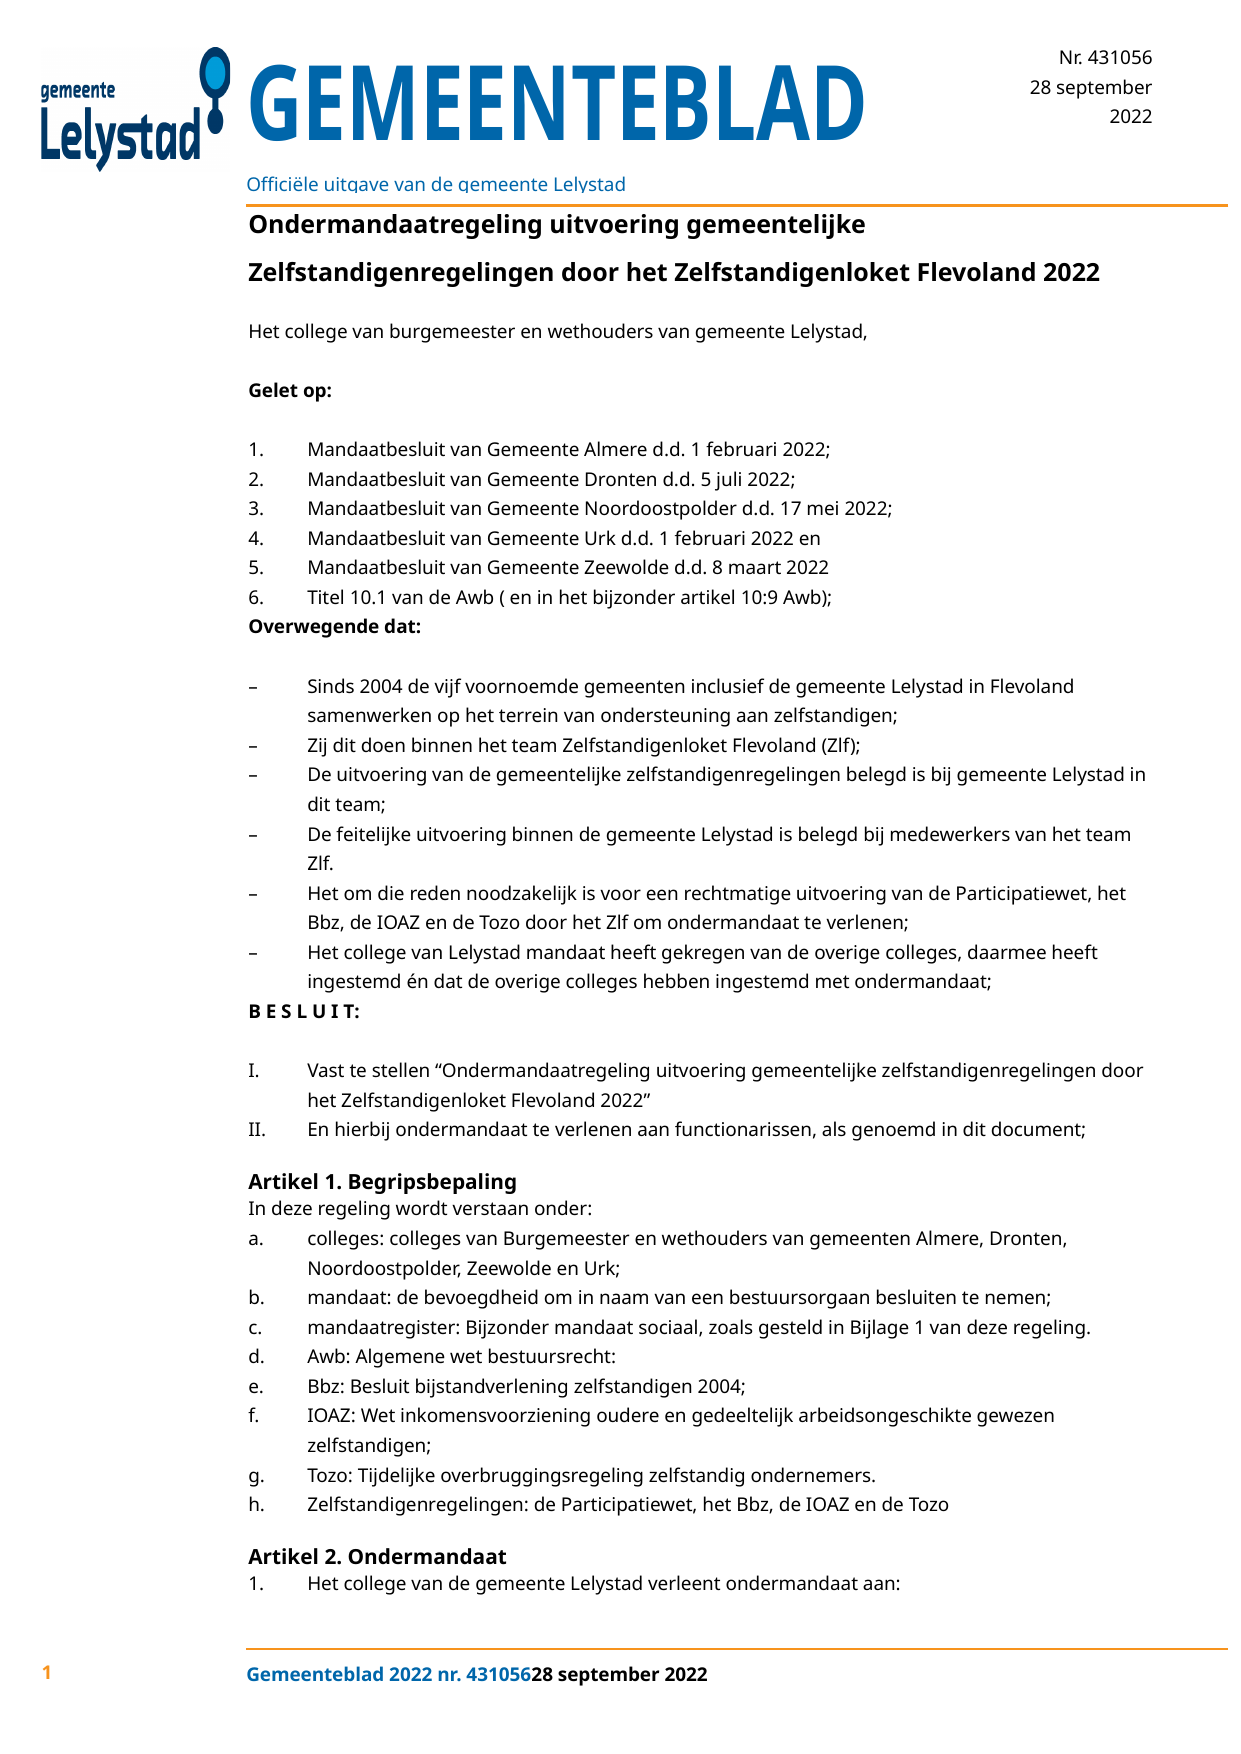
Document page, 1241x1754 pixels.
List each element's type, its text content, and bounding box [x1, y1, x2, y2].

text In deze regeling wordt verstaan onder: [248, 1196, 1152, 1221]
list Mandaatbesluit van Gemeente Zeewolde d.d. 8 maart 2022 [248, 554, 1152, 580]
list Mandaatbesluit van Gemeente Noordoostpolder d.d. 17 mei 2022; [248, 495, 1152, 521]
list Mandaatbesluit van Gemeente Dronten d.d. 5 juli 2022; [248, 466, 1152, 492]
list mandaat: de bevoegdheid om in naam van een bestuursorgaan besluiten te nemen; [248, 1284, 1152, 1310]
list Zelfstandigenregelingen: de Participatiewet, het Bbz, de IOAZ en de Tozo [248, 1491, 1152, 1517]
list IOAZ: Wet inkomensvoorziening oudere en gedeeltelijk arbeidsongeschikte gewezen zelfstandigen; [248, 1403, 1152, 1458]
text Artikel 2. Ondermandaat [248, 1542, 1152, 1570]
list Sinds 2004 de vijf voornoemde gemeenten inclusief de gemeente Lelystad in Flevoland samenwerken op het terrein van ondersteuning aan zelfstandigen; [248, 673, 1152, 728]
list Het college van Lelystad mandaat heeft gekregen van de overige colleges, daarmee heeft ingestemd én dat de overige colleges hebben ingestemd met ondermandaat; [248, 939, 1152, 994]
list Het college van de gemeente Lelystad verleent ondermandaat aan: [248, 1570, 1152, 1596]
list Titel 10.1 van de Awb ( en in het bijzonder artikel 10:9 Awb); [248, 584, 1152, 610]
list Het om die reden noodzakelijk is voor een rechtmatige uitvoering van de Participatiewet, het Bbz, de IOAZ en de Tozo door het Zlf om ondermandaat te verlenen; [248, 880, 1152, 935]
picture [41, 47, 231, 172]
list De feitelijke uitvoering binnen de gemeente Lelystad is belegd bij medewerkers van het team Zlf. [248, 821, 1152, 876]
list colleges: colleges van Burgemeester en wethouders van gemeenten Almere, Dronten, Noordoostpolder, Zeewolde en Urk; [248, 1225, 1152, 1280]
text Ondermandaatregeling uitvoering gemeentelijke Zelfstandigenregelingen door het Zelfstandigenloket Flevoland 2022 [248, 207, 1152, 288]
list En hierbij ondermandaat te verlenen aan functionarissen, als genoemd in dit document; [248, 1117, 1152, 1142]
text Artikel 1. Begripsbepaling [248, 1167, 1152, 1196]
text Overwegende dat: [248, 614, 1152, 639]
list De uitvoering van de gemeentelijke zelfstandigenregelingen belegd is bij gemeente Lelystad in dit team; [248, 762, 1152, 817]
text B E S L U I T: [248, 998, 1152, 1024]
list Awb: Algemene wet bestuursrecht: [248, 1343, 1152, 1369]
list Zij dit doen binnen het team Zelfstandigenloket Flevoland (Zlf); [248, 732, 1152, 758]
list Bbz: Besluit bijstandverlening zelfstandigen 2004; [248, 1373, 1152, 1399]
list Mandaatbesluit van Gemeente Almere d.d. 1 februari 2022; [248, 436, 1152, 462]
list Tozo: Tijdelijke overbruggingsregeling zelfstandig ondernemers. [248, 1462, 1152, 1487]
text Het college van burgemeester en wethouders van gemeente Lelystad, [248, 318, 1152, 344]
text Gelet op: [248, 377, 1152, 403]
list Vast te stellen “Ondermandaatregeling uitvoering gemeentelijke zelfstandigenregelingen door het Zelfstandigenloket Flevoland 2022” [248, 1057, 1152, 1113]
list mandaatregister: Bijzonder mandaat sociaal, zoals gesteld in Bijlage 1 van deze regeling. [248, 1314, 1152, 1339]
list Mandaatbesluit van Gemeente Urk d.d. 1 februari 2022 en [248, 525, 1152, 551]
